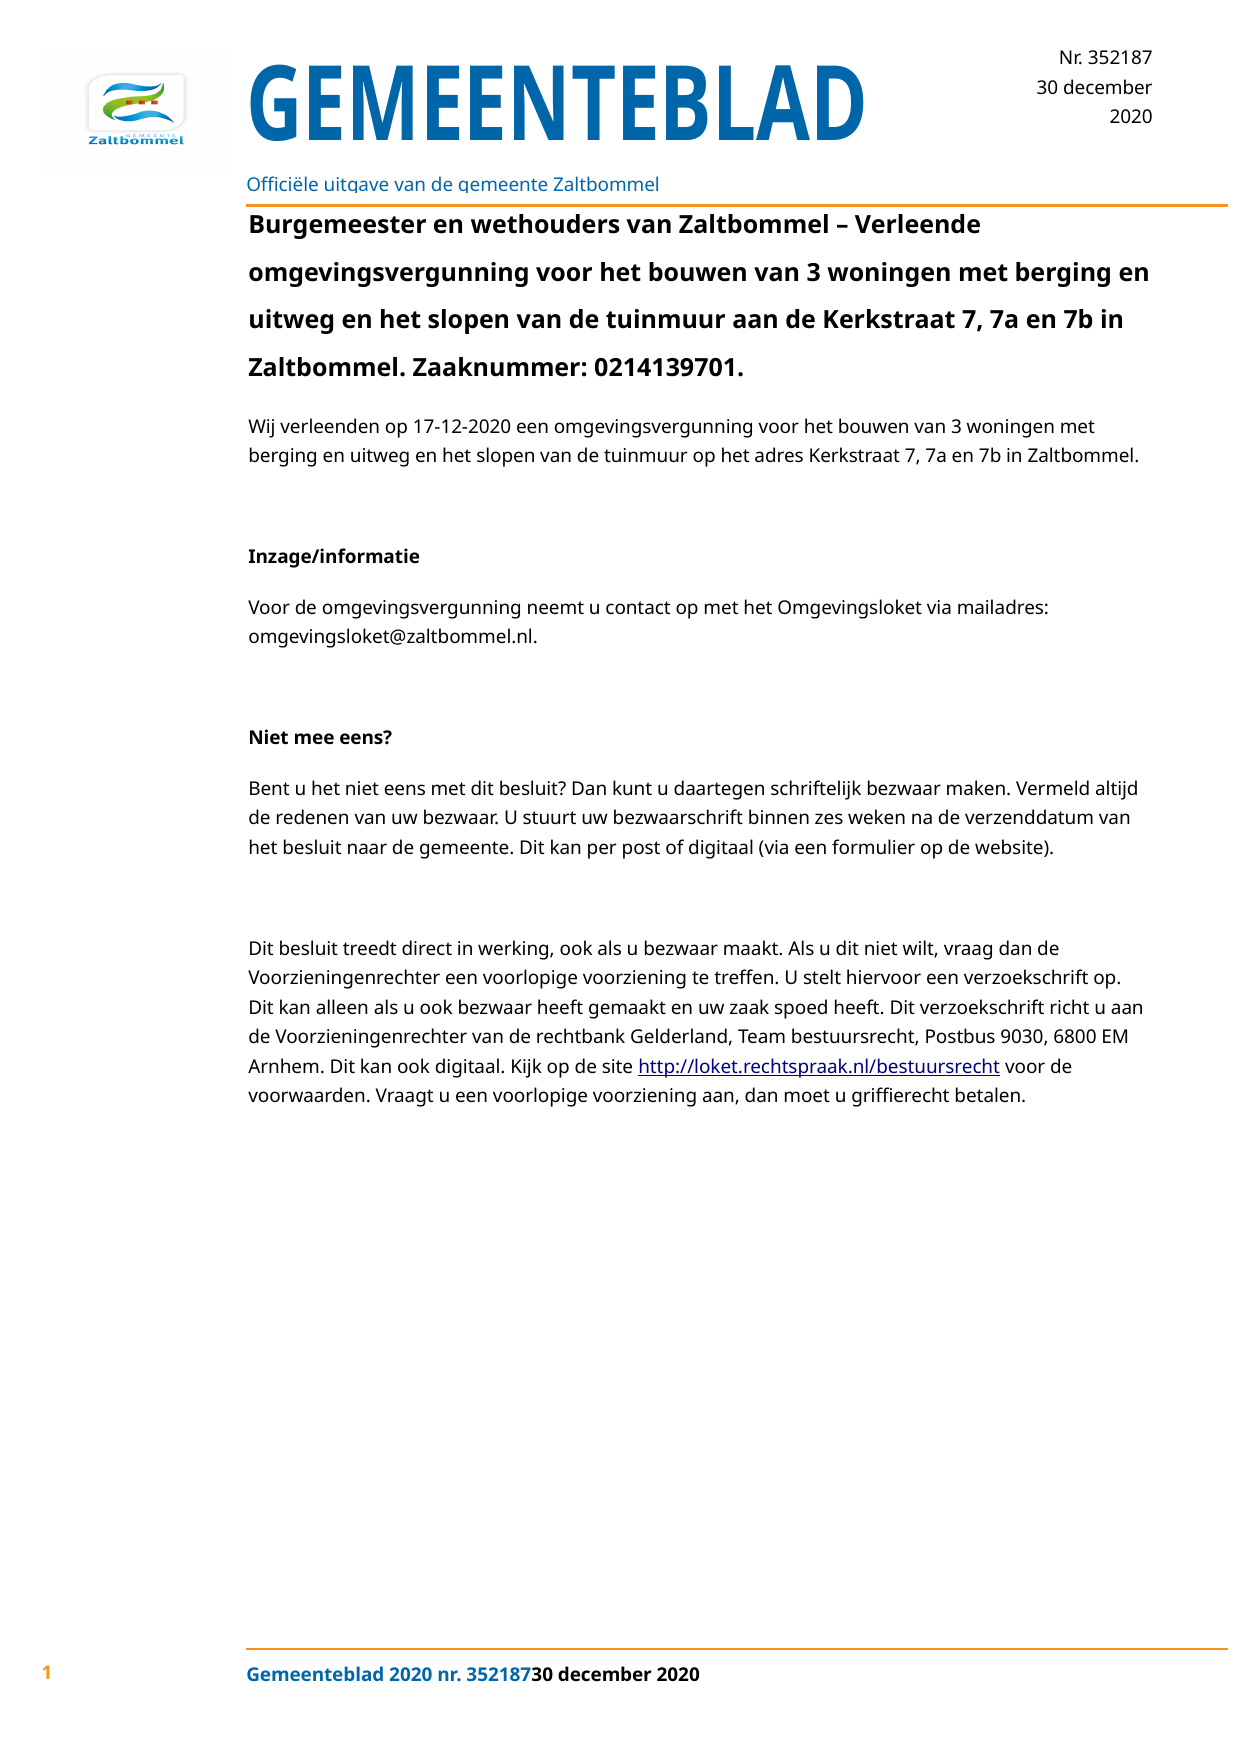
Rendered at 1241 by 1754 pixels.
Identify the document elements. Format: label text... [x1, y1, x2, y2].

text Wij verleenden op 17-12-2020 een omgevingsvergunning voor het bouwen van 3 woningen met berging en uitweg en het slopen van de tuinmuur op het adres Kerkstraat 7, 7a en 7b in Zaltbommel. [248, 413, 1152, 468]
text Voor de omgevingsvergunning neemt u contact op met het Omgevingsloket via mailadres: omgevingsloket@zaltbommel.nl. [248, 594, 1152, 649]
text Inzage/informatie [248, 543, 1152, 569]
text Dit besluit treedt direct in werking, ook als u bezwaar maakt. Als u dit niet wilt, vraag dan de Voorzieningenrechter een voorlopige voorziening te treffen. U stelt hiervoor een verzoekschrift op. Dit kan alleen als u ook bezwaar heeft gemaakt en uw zaak spoed heeft. Dit verzoekschrift richt u aan de Voorzieningenrechter van de rechtbank Gelderland, Team bestuursrecht, Postbus 9030, 6800 EM Arnhem. Dit kan ook digitaal. Kijk op de site http://loket.rechtspraak.nl/bestuursrecht voor de voorwaarden. Vraagt u een voorlopige voorziening aan, dan moet u griffierecht betalen. [248, 935, 1152, 1108]
text Niet mee eens? [248, 724, 1152, 750]
text Bent u het niet eens met dit besluit? Dan kunt u daartegen schriftelijk bezwaar maken. Vermeld altijd de redenen van uw bezwaar. U stuurt uw bezwaarschrift binnen zes weken na de verzenddatum van het besluit naar de gemeente. Dit kan per post of digitaal (via een formulier op de website). [248, 775, 1152, 860]
picture [41, 47, 231, 172]
text Burgemeester en wethouders van Zaltbommel – Verleende omgevingsvergunning voor het bouwen van 3 woningen met berging en uitweg en het slopen van de tuinmuur aan de Kerkstraat 7, 7a en 7b in Zaltbommel. Zaaknummer: 0214139701. [248, 207, 1152, 384]
